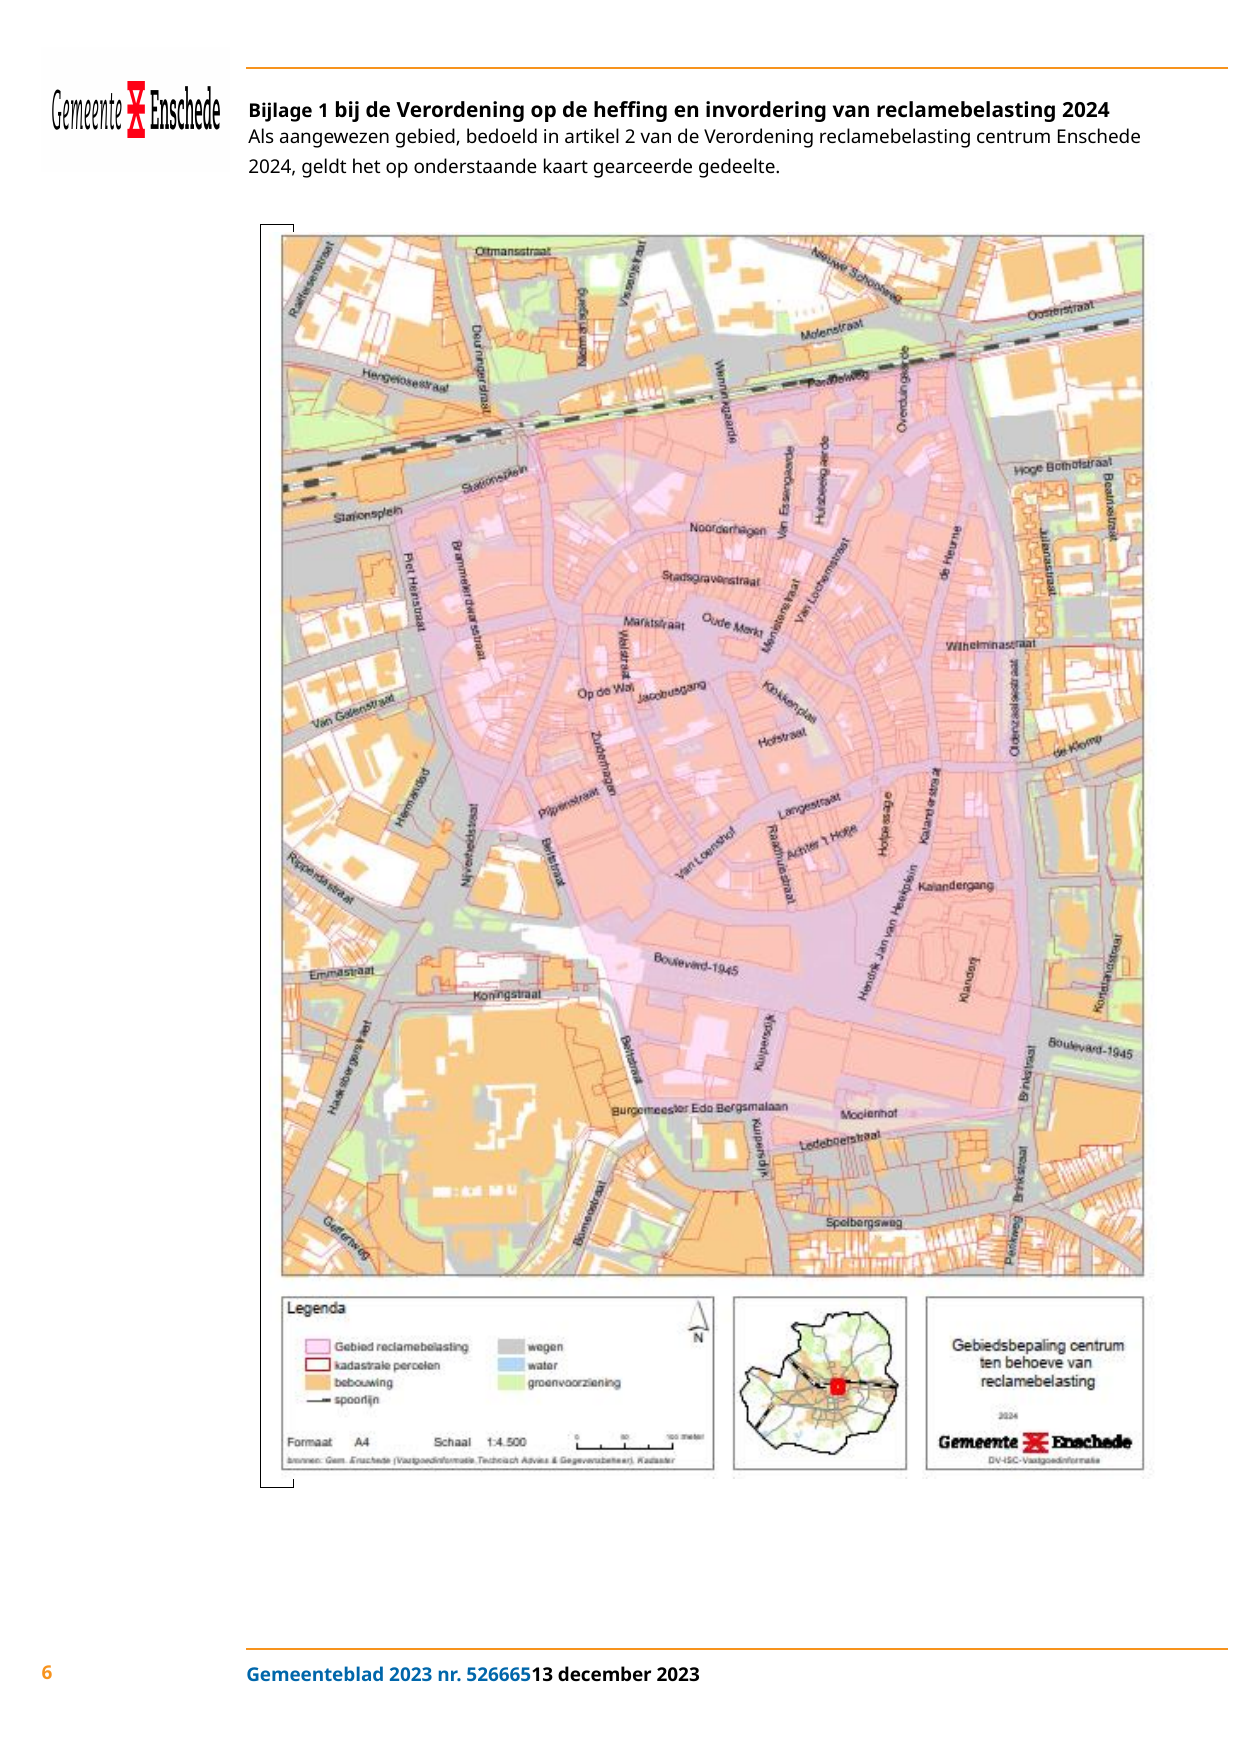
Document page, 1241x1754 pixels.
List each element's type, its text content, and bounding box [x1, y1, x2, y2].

picture [41, 47, 231, 172]
text Als aangewezen gebied, bedoeld in artikel 2 van de Verordening reclamebelasting centrum Enschede 2024, geldt het op onderstaande kaart gearceerde gedeelte. [248, 123, 1152, 179]
picture [268, 232, 1158, 1479]
text Bijlage 1 bij de Verordening op de heffing en invordering van reclamebelasting 2024 [248, 95, 1152, 123]
